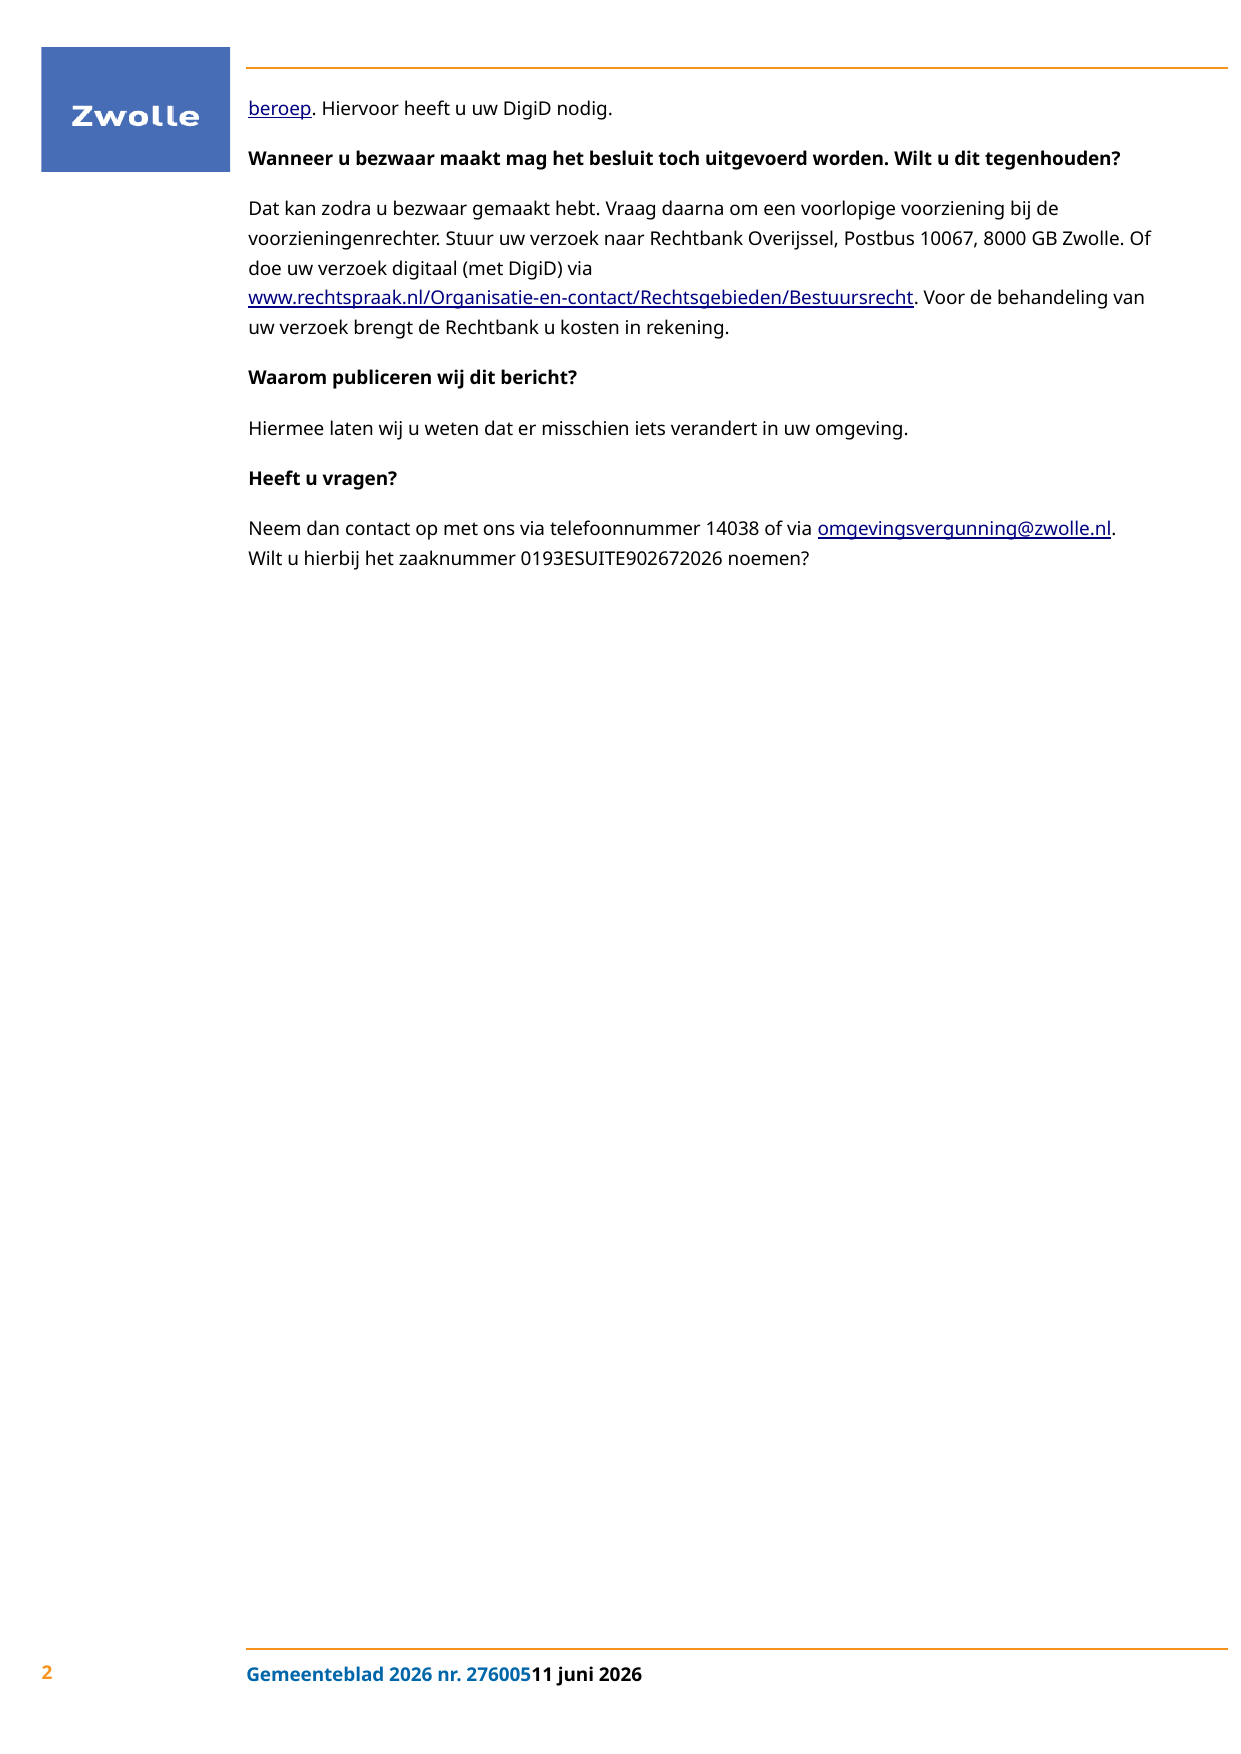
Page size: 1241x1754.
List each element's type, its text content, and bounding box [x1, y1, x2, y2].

text Dat kan zodra u bezwaar gemaakt hebt. Vraag daarna om een voorlopige voorziening bij de voorzieningenrechter. Stuur uw verzoek naar Rechtbank Overijssel, Postbus 10067, 8000 GB Zwolle. Of doe uw verzoek digitaal (met DigiD) via www.rechtspraak.nl/Organisatie-en-contact/Rechtsgebieden/Bestuursrecht. Voor de behandeling van uw verzoek brengt de Rechtbank u kosten in rekening. [248, 196, 1152, 340]
text Wanneer u bezwaar maakt mag het besluit toch uitgevoerd worden. Wilt u dit tegenhouden? [248, 145, 1152, 171]
text Neem dan contact op met ons via telefoonnummer 14038 of via omgevingsvergunning@zwolle.nl. Wilt u hierbij het zaaknummer 0193ESUITE902672026 noemen? [248, 516, 1152, 571]
text Heeft u vragen? [248, 465, 1152, 491]
text Hiermee laten wij u weten dat er misschien iets verandert in uw omgeving. [248, 415, 1152, 441]
text Waarom publiceren wij dit bericht? [248, 364, 1152, 390]
text beroep. Hiervoor heeft u uw DigiD nodig. [248, 95, 1152, 121]
picture [41, 47, 231, 172]
